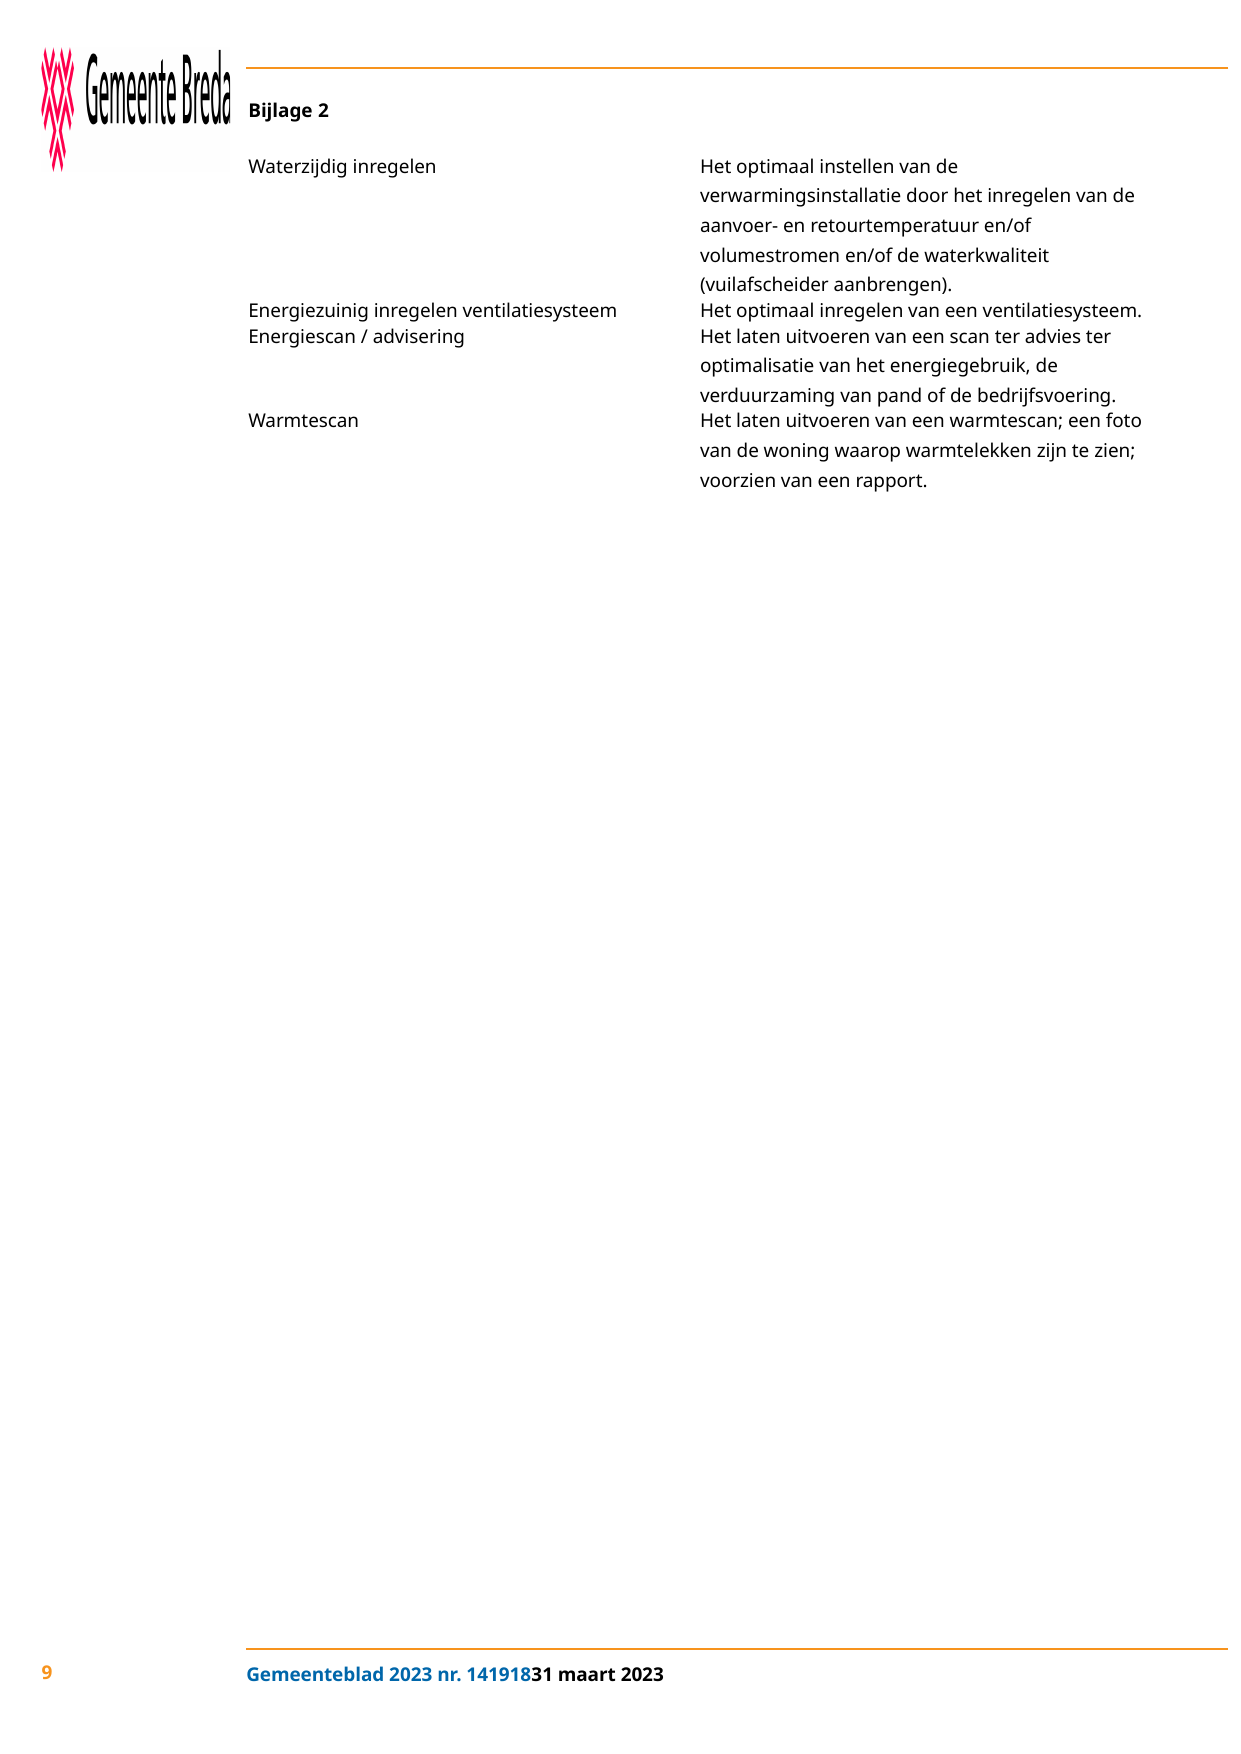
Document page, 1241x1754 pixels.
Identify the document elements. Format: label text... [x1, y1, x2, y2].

table_cell Energiezuinig inregelen ventilatiesysteem [248, 297, 700, 323]
table_cell Het laten uitvoeren van een warmtescan; een foto van de woning waarop warmtelekken zijn te zien; voorzien van een rapport. [700, 408, 1152, 493]
table_header Waterzijdig inregelen [248, 153, 700, 297]
table_header Het optimaal instellen van de verwarmingsinstallatie door het inregelen van de aanvoer- en retourtemperatuur en/of volumestromen en/of de waterkwaliteit (vuilafscheider aanbrengen). [700, 153, 1152, 297]
table_cell Het laten uitvoeren van een scan ter advies ter optimalisatie van het energiegebruik, de verduurzaming van pand of de bedrijfsvoering. [700, 323, 1152, 408]
table_cell Het optimaal inregelen van een ventilatiesysteem. [700, 297, 1152, 323]
picture [41, 47, 231, 172]
text Bijlage 2 [248, 95, 1152, 123]
table_cell Energiescan / advisering [248, 323, 700, 408]
table_cell Warmtescan [248, 408, 700, 493]
